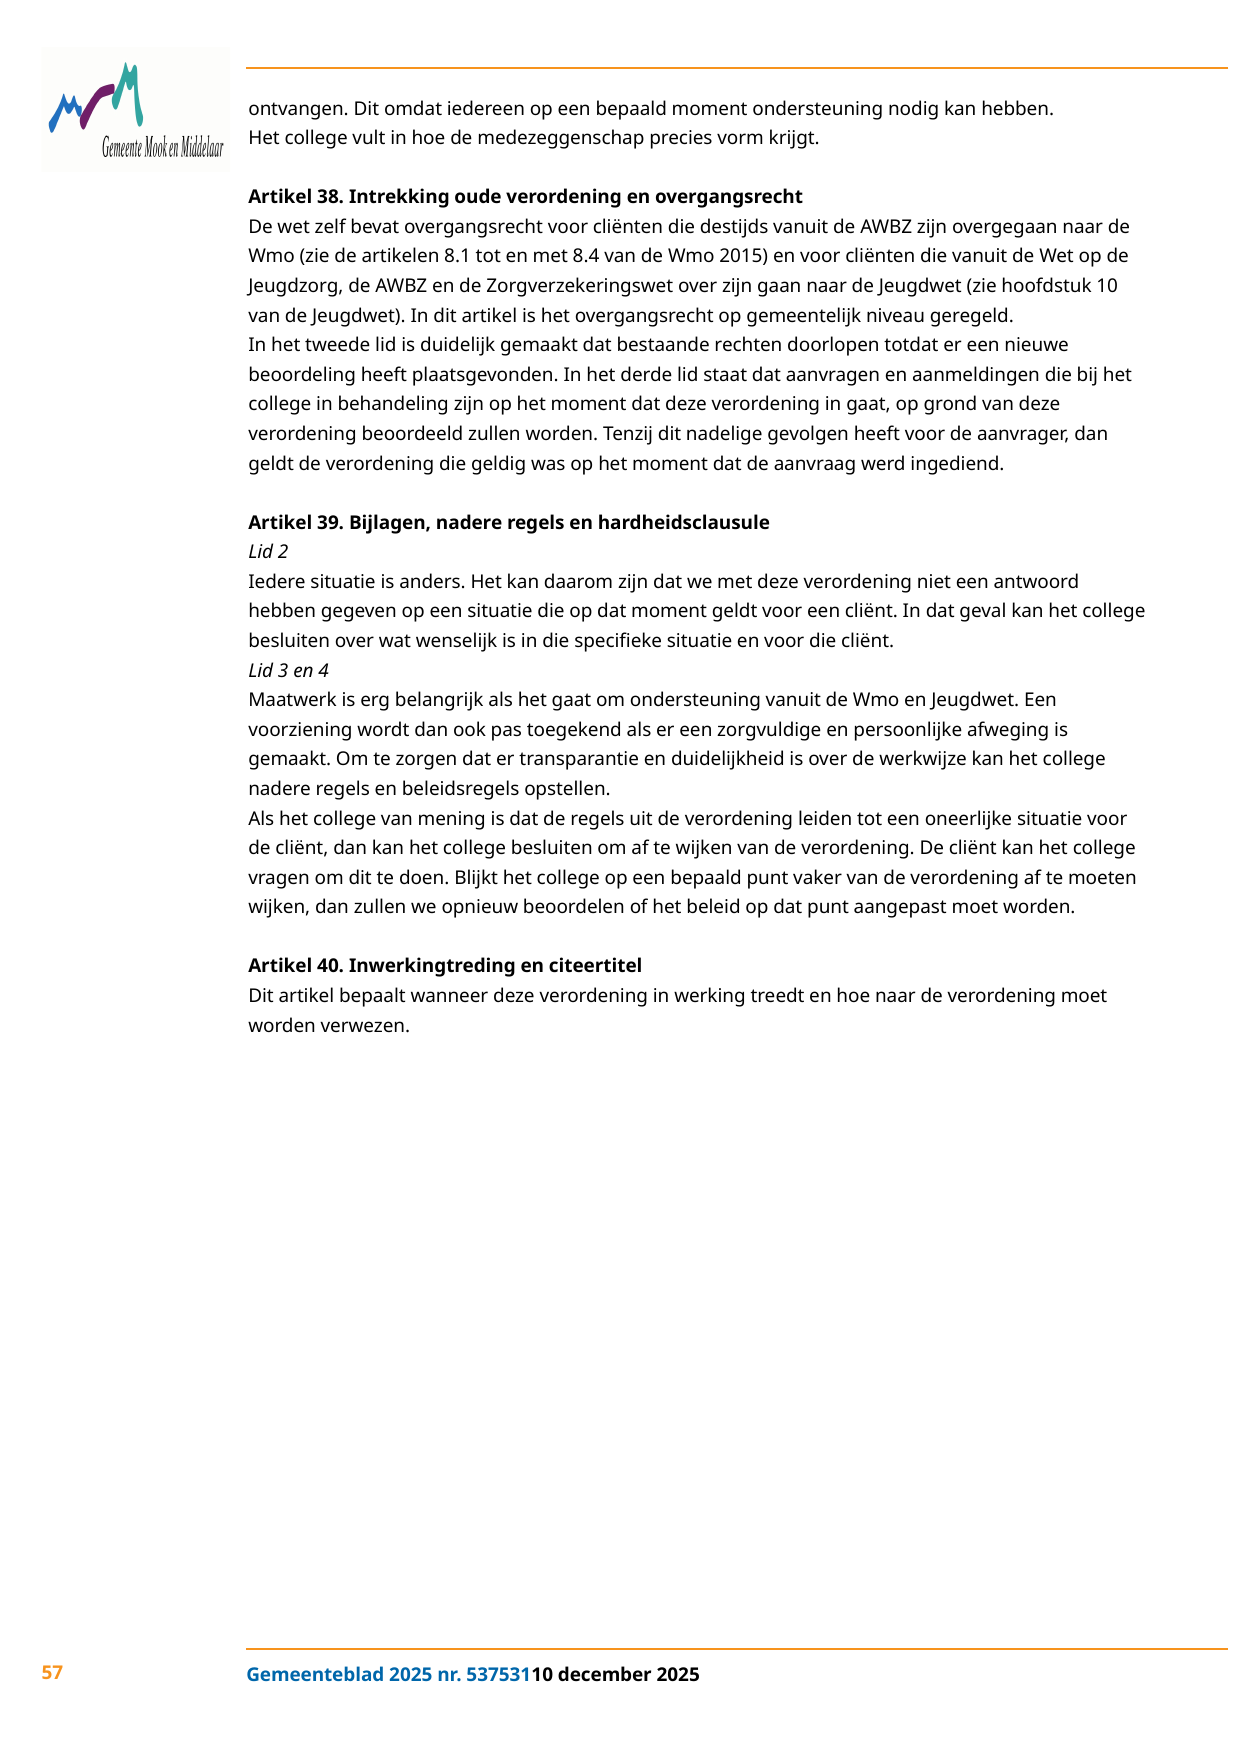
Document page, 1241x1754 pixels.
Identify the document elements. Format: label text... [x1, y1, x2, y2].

text Als het college van mening is dat de regels uit de verordening leiden tot een oneerlijke situatie voor de cliënt, dan kan het college besluiten om af te wijken van de verordening. De cliënt kan het college vragen om dit te doen. Blijkt het college op een bepaald punt vaker van de verordening af te moeten wijken, dan zullen we opnieuw beoordelen of het beleid op dat punt aangepast moet worden. [248, 805, 1152, 919]
text ontvangen. Dit omdat iedereen op een bepaald moment ondersteuning nodig kan hebben. [248, 95, 1152, 121]
text Lid 3 en 4 [248, 657, 1152, 683]
text Lid 2 [248, 538, 1152, 564]
text Artikel 38. Intrekking oude verordening en overgangsrecht [248, 183, 1152, 209]
text In het tweede lid is duidelijk gemaakt dat bestaande rechten doorlopen totdat er een nieuwe beoordeling heeft plaatsgevonden. In het derde lid staat dat aanvragen en aanmeldingen die bij het college in behandeling zijn op het moment dat deze verordening in gaat, op grond van deze verordening beoordeeld zullen worden. Tenzij dit nadelige gevolgen heeft voor de aanvrager, dan geldt de verordening die geldig was op het moment dat de aanvraag werd ingediend. [248, 331, 1152, 476]
text Het college vult in hoe de medezeggenschap precies vorm krijgt. [248, 124, 1152, 150]
picture [41, 47, 231, 172]
text Dit artikel bepaalt wanneer deze verordening in werking treedt en hoe naar de verordening moet worden verwezen. [248, 982, 1152, 1038]
text Artikel 39. Bijlagen, nadere regels en hardheidsclausule [248, 509, 1152, 535]
text Artikel 40. Inwerkingtreding en citeertitel [248, 953, 1152, 978]
text Maatwerk is erg belangrijk als het gaat om ondersteuning vanuit de Wmo en Jeugdwet. Een voorziening wordt dan ook pas toegekend als er een zorgvuldige en persoonlijke afweging is gemaakt. Om te zorgen dat er transparantie en duidelijkheid is over de werkwijze kan het college nadere regels en beleidsregels opstellen. [248, 686, 1152, 801]
text De wet zelf bevat overgangsrecht voor cliënten die destijds vanuit de AWBZ zijn overgegaan naar de Wmo (zie de artikelen 8.1 tot en met 8.4 van de Wmo 2015) en voor cliënten die vanuit de Wet op de Jeugdzorg, de AWBZ en de Zorgverzekeringswet over zijn gaan naar de Jeugdwet (zie hoofdstuk 10 van de Jeugdwet). In dit artikel is het overgangsrecht op gemeentelijk niveau geregeld. [248, 213, 1152, 328]
text Iedere situatie is anders. Het kan daarom zijn dat we met deze verordening niet een antwoord hebben gegeven op een situatie die op dat moment geldt voor een cliënt. In dat geval kan het college besluiten over wat wenselijk is in die specifieke situatie en voor die cliënt. [248, 568, 1152, 653]
